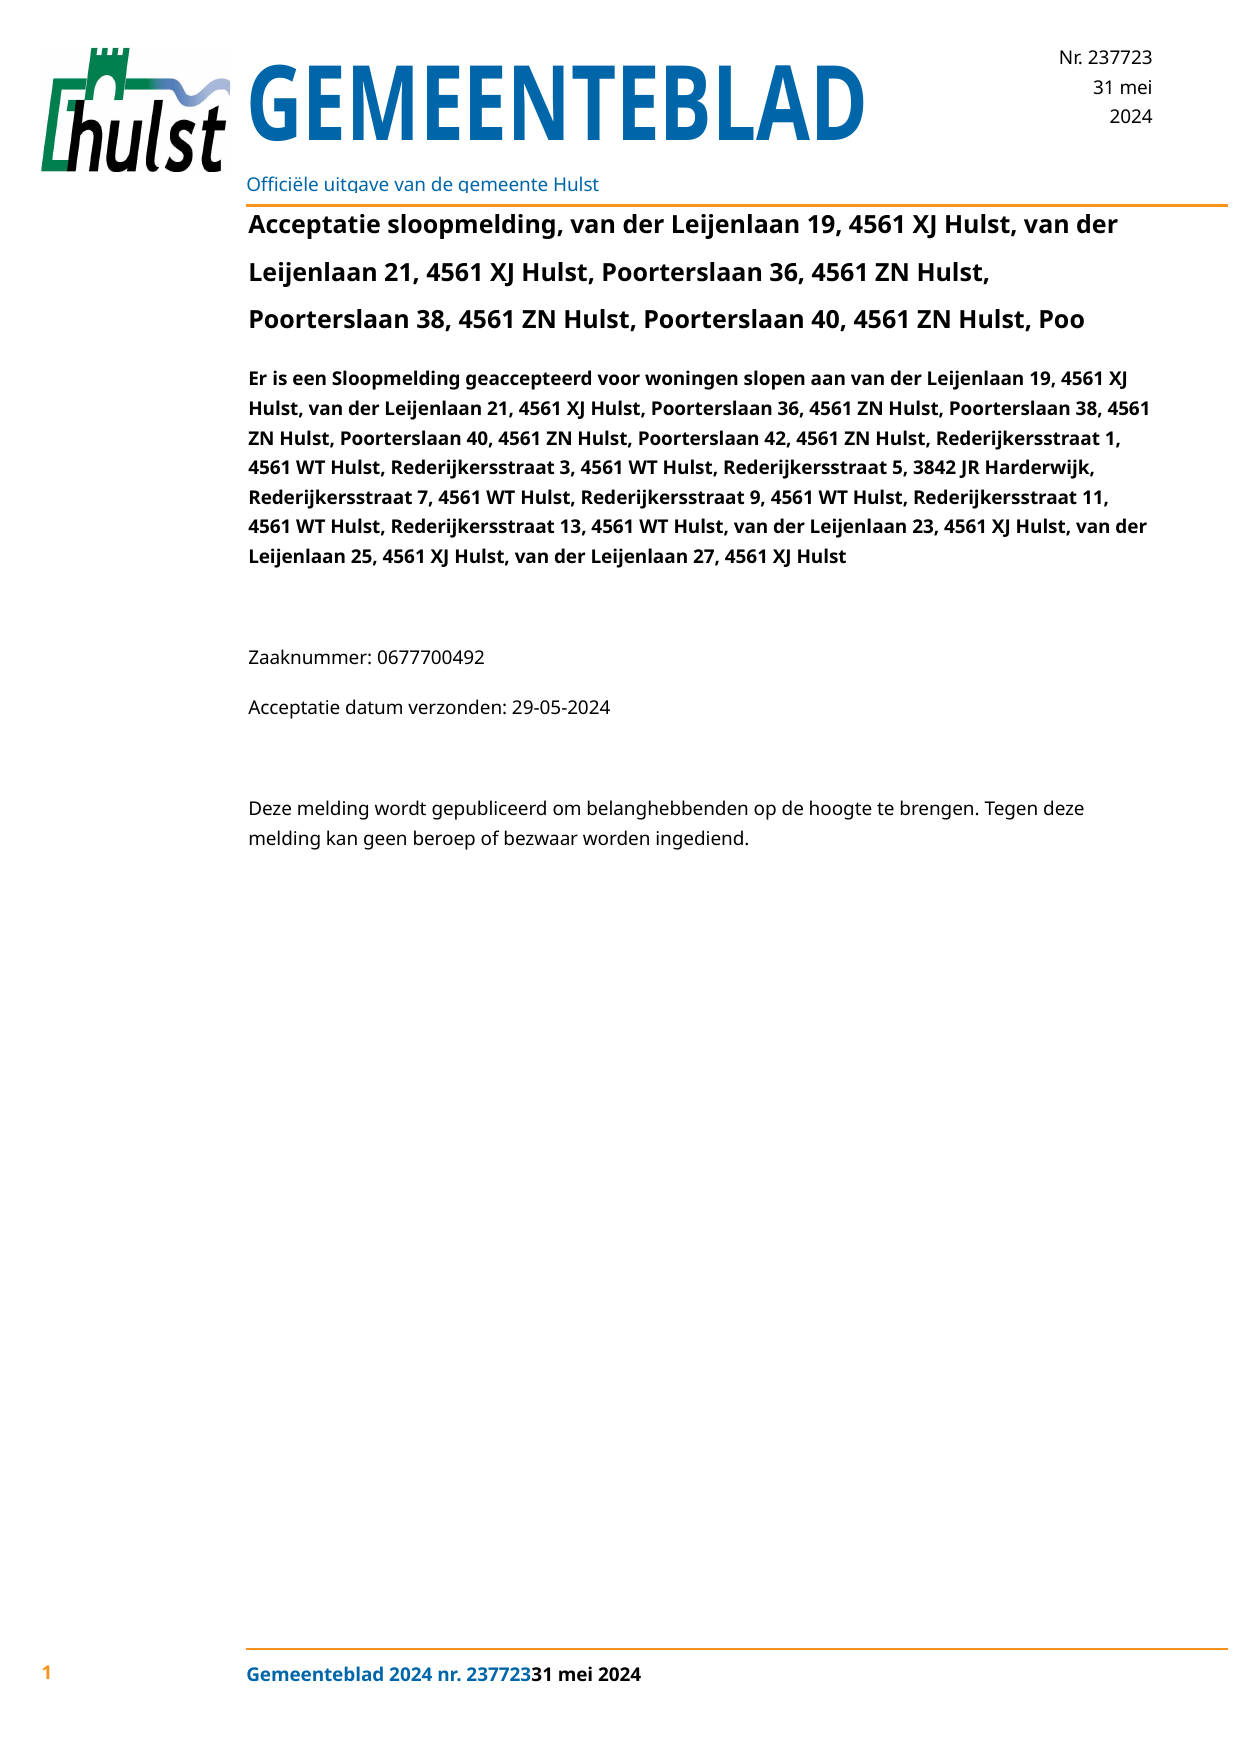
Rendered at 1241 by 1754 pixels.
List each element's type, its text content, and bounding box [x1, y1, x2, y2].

text Zaaknummer: 0677700492 [248, 644, 1152, 669]
text Deze melding wordt gepubliceerd om belanghebbenden op de hoogte te brengen. Tegen deze melding kan geen beroep of bezwaar worden ingediend. [248, 795, 1152, 850]
text Acceptatie datum verzonden: 29-05-2024 [248, 694, 1152, 720]
picture [41, 47, 231, 172]
text Er is een Sloopmelding geaccepteerd voor woningen slopen aan van der Leijenlaan 19, 4561 XJ Hulst, van der Leijenlaan 21, 4561 XJ Hulst, Poorterslaan 36, 4561 ZN Hulst, Poorterslaan 38, 4561 ZN Hulst, Poorterslaan 40, 4561 ZN Hulst, Poorterslaan 42, 4561 ZN Hulst, Rederijkersstraat 1, 4561 WT Hulst, Rederijkersstraat 3, 4561 WT Hulst, Rederijkersstraat 5, 3842 JR Harderwijk, Rederijkersstraat 7, 4561 WT Hulst, Rederijkersstraat 9, 4561 WT Hulst, Rederijkersstraat 11, 4561 WT Hulst, Rederijkersstraat 13, 4561 WT Hulst, van der Leijenlaan 23, 4561 XJ Hulst, van der Leijenlaan 25, 4561 XJ Hulst, van der Leijenlaan 27, 4561 XJ Hulst [248, 366, 1152, 569]
text Acceptatie sloopmelding, van der Leijenlaan 19, 4561 XJ Hulst, van der Leijenlaan 21, 4561 XJ Hulst, Poorterslaan 36, 4561 ZN Hulst, Poorterslaan 38, 4561 ZN Hulst, Poorterslaan 40, 4561 ZN Hulst, Poo [248, 207, 1152, 336]
